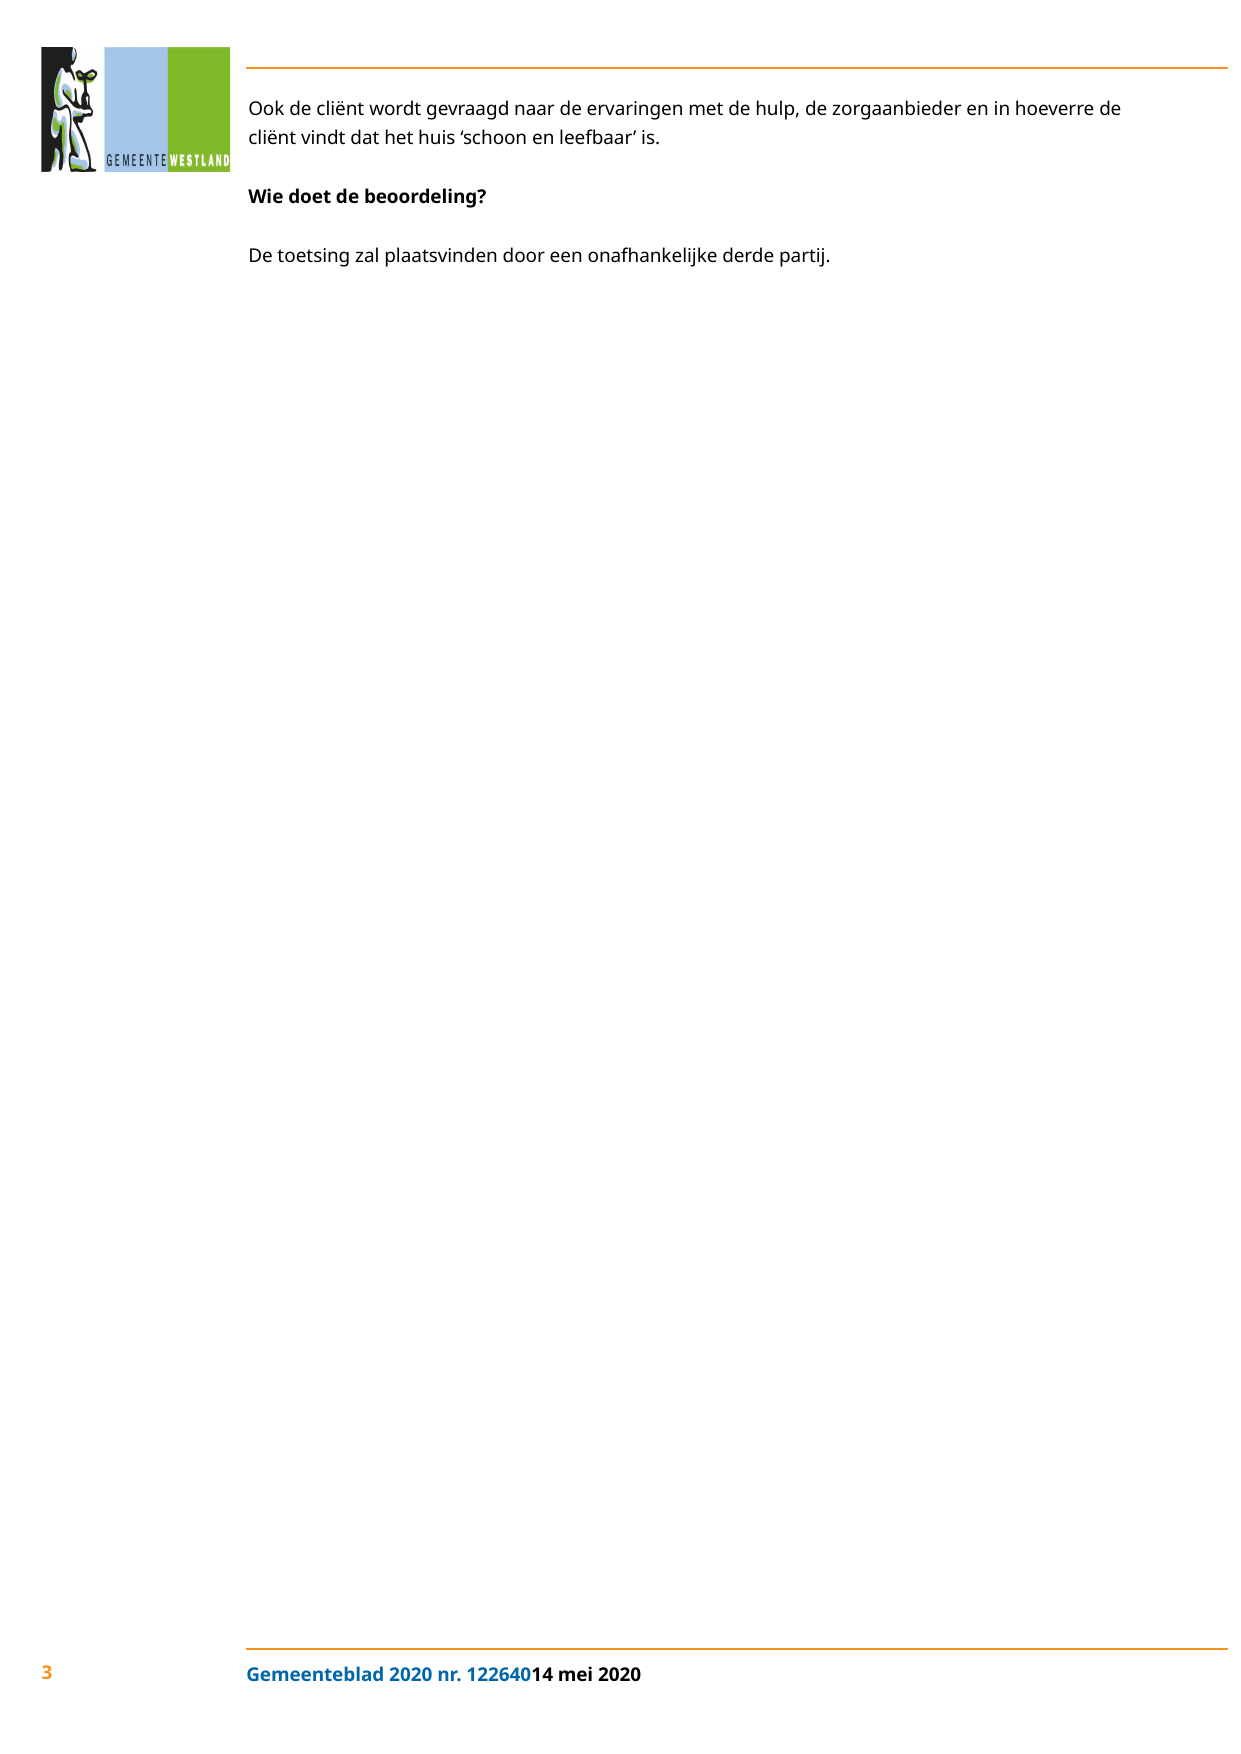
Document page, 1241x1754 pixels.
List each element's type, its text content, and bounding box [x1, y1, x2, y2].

text Wie doet de beoordeling? [248, 183, 1152, 209]
text De toetsing zal plaatsvinden door een onafhankelijke derde partij. [248, 243, 1152, 268]
text Ook de cliënt wordt gevraagd naar de ervaringen met de hulp, de zorgaanbieder en in hoeverre de cliënt vindt dat het huis ‘schoon en leefbaar’ is. [248, 95, 1152, 150]
picture [41, 47, 231, 172]
